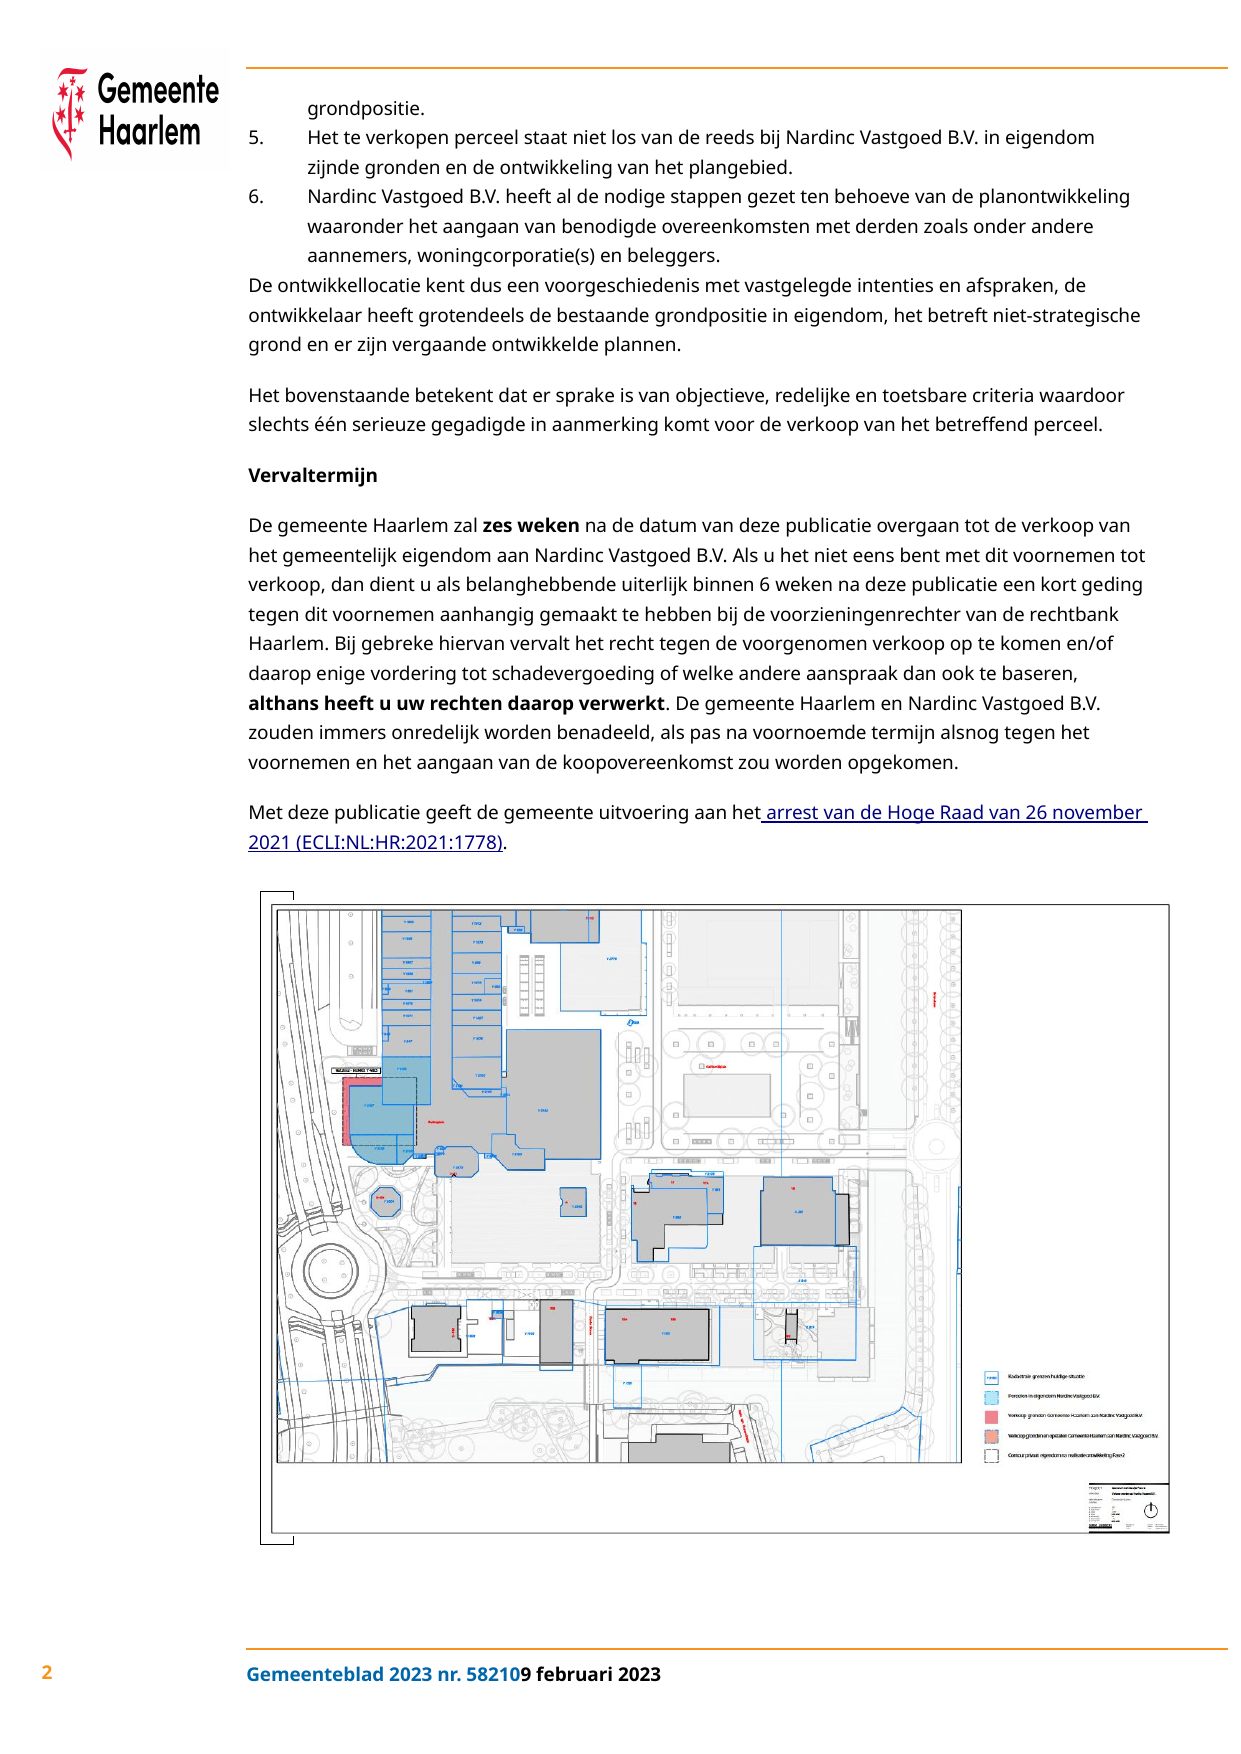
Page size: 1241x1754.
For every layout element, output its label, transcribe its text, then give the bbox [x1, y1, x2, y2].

list grondpositie. [248, 95, 1152, 121]
picture [41, 47, 231, 172]
text Vervaltermijn [248, 462, 1152, 488]
text Het bovenstaande betekent dat er sprake is van objectieve, redelijke en toetsbare criteria waardoor slechts één serieuze gegadigde in aanmerking komt voor de verkoop van het betreffend perceel. [248, 382, 1152, 437]
text De ontwikkellocatie kent dus een voorgeschiedenis met vastgelegde intenties en afspraken, de ontwikkelaar heeft grotendeels de bestaande grondpositie in eigendom, het betreft niet-strategische grond en er zijn vergaande ontwikkelde plannen. [248, 272, 1152, 357]
picture [268, 900, 1173, 1536]
text De gemeente Haarlem zal zes weken na de datum van deze publicatie overgaan tot de verkoop van het gemeentelijk eigendom aan Nardinc Vastgoed B.V. Als u het niet eens bent met dit voornemen tot verkoop, dan dient u als belanghebbende uiterlijk binnen 6 weken na deze publicatie een kort geding tegen dit voornemen aanhangig gemaakt te hebben bij de voorzieningenrechter van de rechtbank Haarlem. Bij gebreke hiervan vervalt het recht tegen de voorgenomen verkoop op te komen en/of daarop enige vordering tot schadevergoeding of welke andere aanspraak dan ook te baseren, althans heeft u uw rechten daarop verwerkt. De gemeente Haarlem en Nardinc Vastgoed B.V. zouden immers onredelijk worden benadeeld, als pas na voornoemde termijn alsnog tegen het voornemen en het aangaan van de koopovereenkomst zou worden opgekomen. [248, 512, 1152, 775]
list Het te verkopen perceel staat niet los van de reeds bij Nardinc Vastgoed B.V. in eigendom zijnde gronden en de ontwikkeling van het plangebied. [248, 124, 1152, 180]
list Nardinc Vastgoed B.V. heeft al de nodige stappen gezet ten behoeve van de planontwikkeling waaronder het aangaan van benodigde overeenkomsten met derden zoals onder andere aannemers, woningcorporatie(s) en beleggers. [248, 183, 1152, 268]
text Met deze publicatie geeft de gemeente uitvoering aan het arrest van de Hoge Raad van 26 november 2021 (ECLI:NL:HR:2021:1778). [248, 799, 1152, 855]
